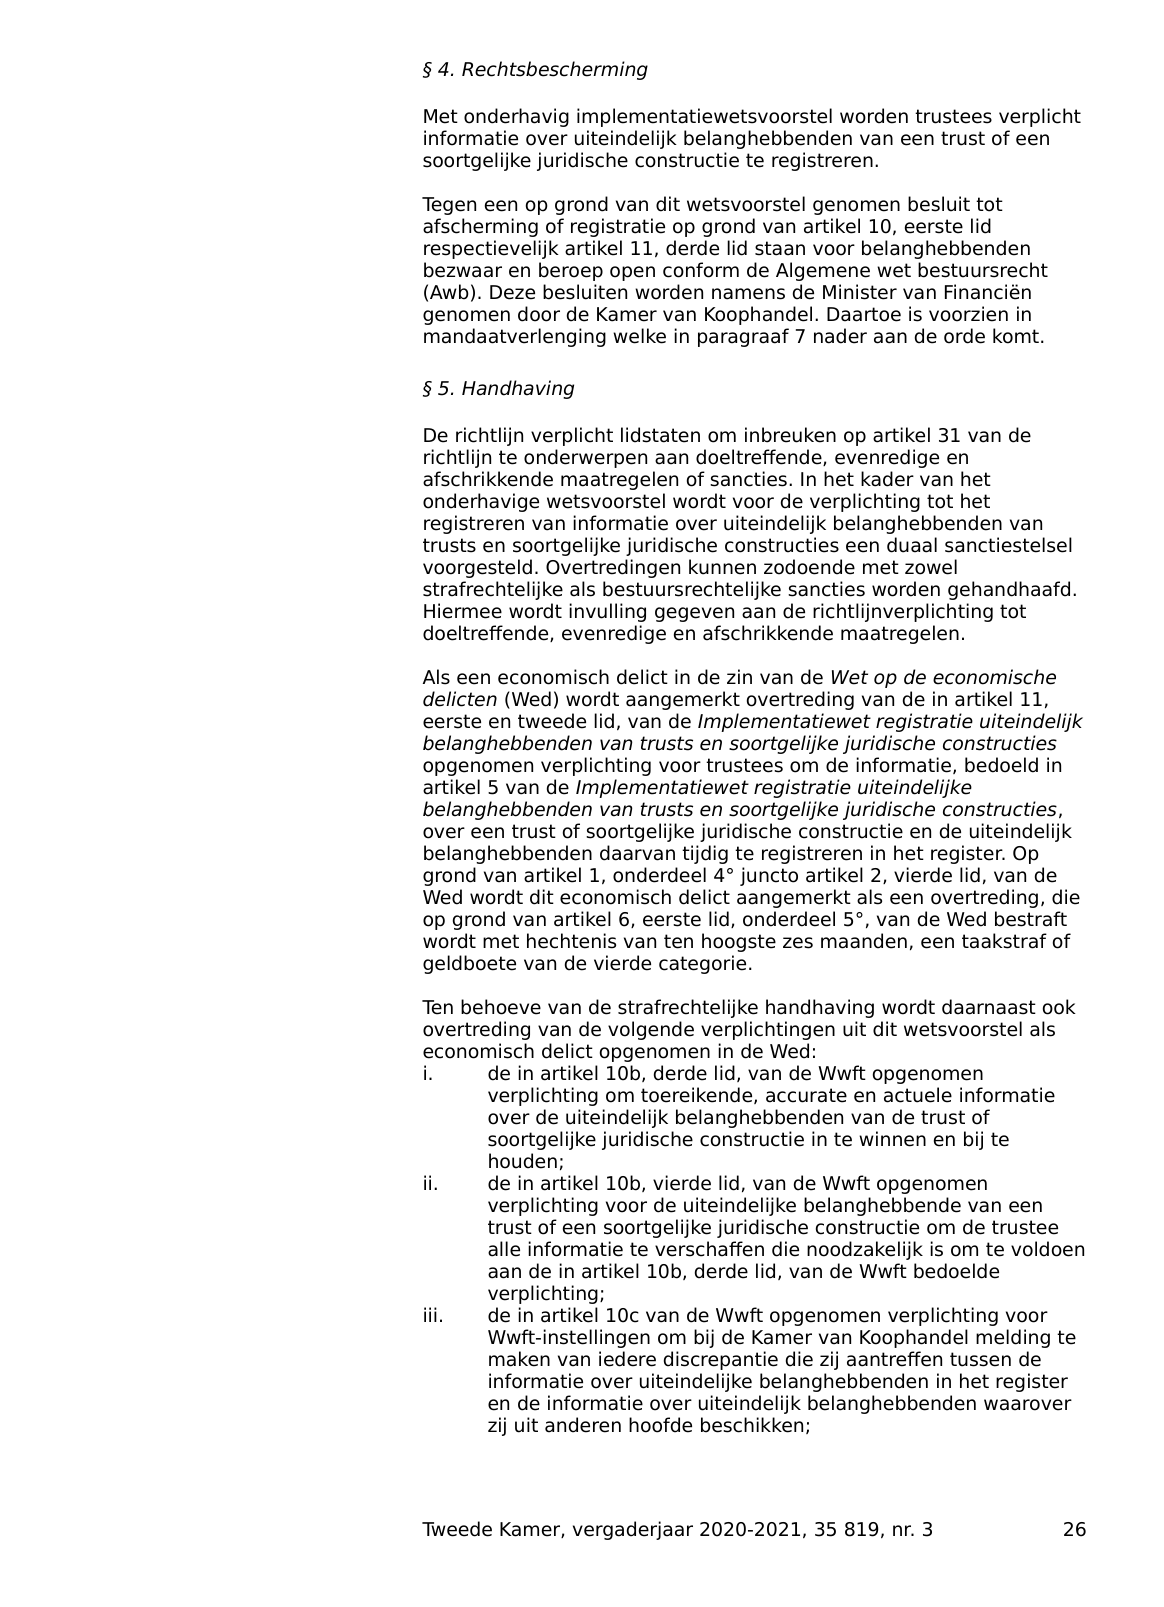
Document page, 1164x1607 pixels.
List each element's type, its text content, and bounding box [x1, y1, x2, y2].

text Tegen een op grond van dit wetsvoorstel genomen besluit tot afscherming of registratie op grond van artikel 10, eerste lid respectievelijk artikel 11, derde lid staan voor belanghebbenden bezwaar en beroep open conform de Algemene wet bestuursrecht (Awb). Deze besluiten worden namens de Minister van Financiën genomen door de Kamer van Koophandel. Daartoe is voorzien in mandaatverlenging welke in paragraaf 7 nader aan de orde komt. [422, 194, 1087, 348]
text ii. de in artikel 10b, vierde lid, van de Wwft opgenomen verplichting voor de uiteindelijke belanghebbende van een trust of een soortgelijke juridische constructie om de trustee alle informatie te verschaffen die noodzakelijk is om te voldoen aan de in artikel 10b, derde lid, van de Wwft bedoelde verplichting; [422, 1173, 1087, 1304]
subtitle § 5. Handhaving [422, 378, 1087, 400]
text i. de in artikel 10b, derde lid, van de Wwft opgenomen verplichting om toereikende, accurate en actuele informatie over de uiteindelijk belanghebbenden van de trust of soortgelijke juridische constructie in te winnen en bij te houden; [422, 1063, 1087, 1173]
subtitle § 4. Rechtsbescherming [422, 59, 1087, 81]
text Met onderhavig implementatiewetsvoorstel worden trustees verplicht informatie over uiteindelijk belanghebbenden van een trust of een soortgelijke juridische constructie te registreren. [422, 106, 1087, 172]
text iii. de in artikel 10c van de Wwft opgenomen verplichting voor Wwft-instellingen om bij de Kamer van Koophandel melding te maken van iedere discrepantie die zij aantreffen tussen de informatie over uiteindelijke belanghebbenden in het register en de informatie over uiteindelijk belanghebbenden waarover zij uit anderen hoofde beschikken; [422, 1304, 1087, 1436]
text De richtlijn verplicht lidstaten om inbreuken op artikel 31 van de richtlijn te onderwerpen aan doeltreffende, evenredige en afschrikkende maatregelen of sancties. In het kader van het onderhavige wetsvoorstel wordt voor de verplichting tot het registreren van informatie over uiteindelijk belanghebbenden van trusts en soortgelijke juridische constructies een duaal sanctiestelsel voorgesteld. Overtredingen kunnen zodoende met zowel strafrechtelijke als bestuursrechtelijke sancties worden gehandhaafd. Hiermee wordt invulling gegeven aan de richtlijnverplichting tot doeltreffende, evenredige en afschrikkende maatregelen. [422, 425, 1087, 645]
text Ten behoeve van de strafrechtelijke handhaving wordt daarnaast ook overtreding van de volgende verplichtingen uit dit wetsvoorstel als economisch delict opgenomen in de Wed: [422, 997, 1087, 1063]
text Als een economisch delict in de zin van de Wet op de economische delicten (Wed) wordt aangemerkt overtreding van de in artikel 11, eerste en tweede lid, van de Implementatiewet registratie uiteindelijk belanghebbenden van trusts en soortgelijke juridische constructies opgenomen verplichting voor trustees om de informatie, bedoeld in artikel 5 van de Implementatiewet registratie uiteindelijke belanghebbenden van trusts en soortgelijke juridische constructies, over een trust of soortgelijke juridische constructie en de uiteindelijk belanghebbenden daarvan tijdig te registreren in het register. Op grond van artikel 1, onderdeel 4° juncto artikel 2, vierde lid, van de Wed wordt dit economisch delict aangemerkt als een overtreding, die op grond van artikel 6, eerste lid, onderdeel 5°, van de Wed bestraft wordt met hechtenis van ten hoogste zes maanden, een taakstraf of geldboete van de vierde categorie. [422, 667, 1087, 975]
